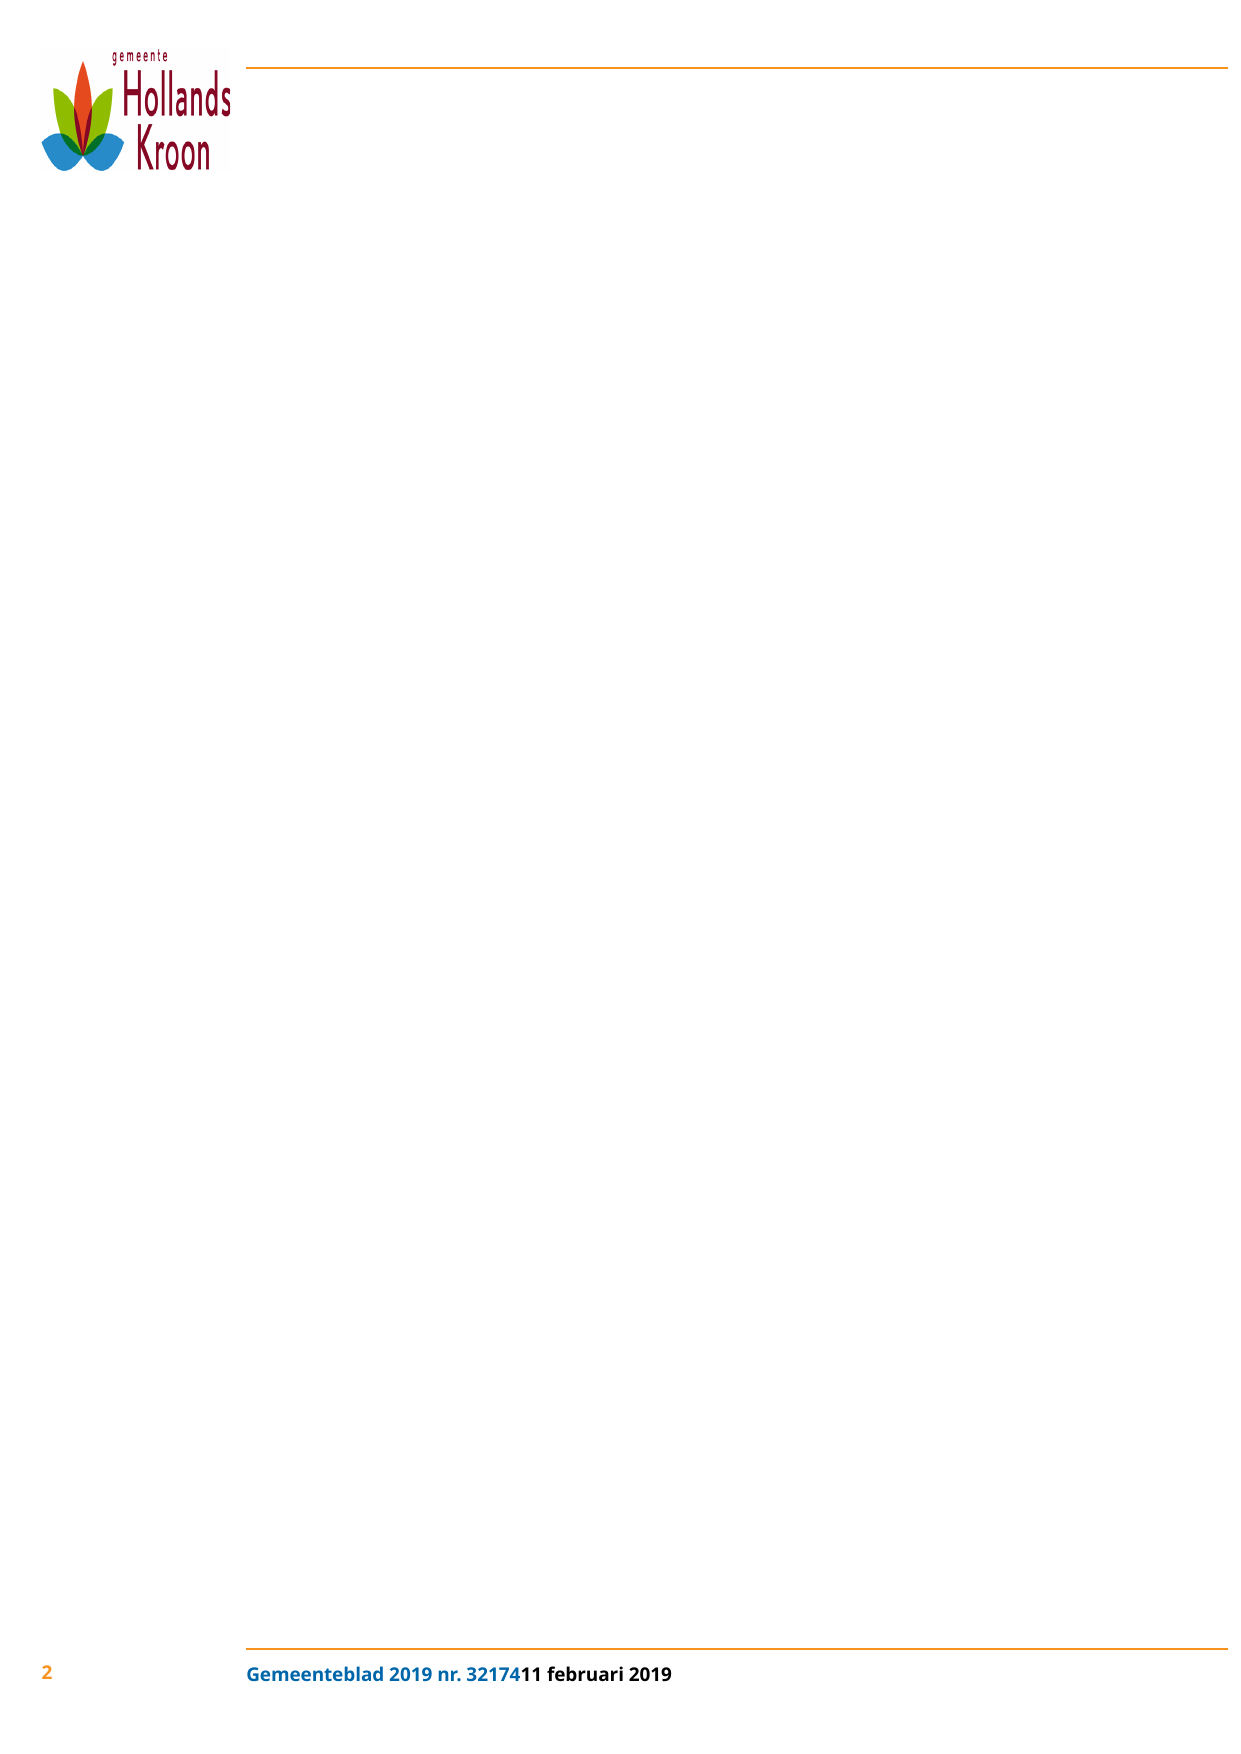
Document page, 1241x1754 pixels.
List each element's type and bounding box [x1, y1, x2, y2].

picture [41, 47, 231, 172]
